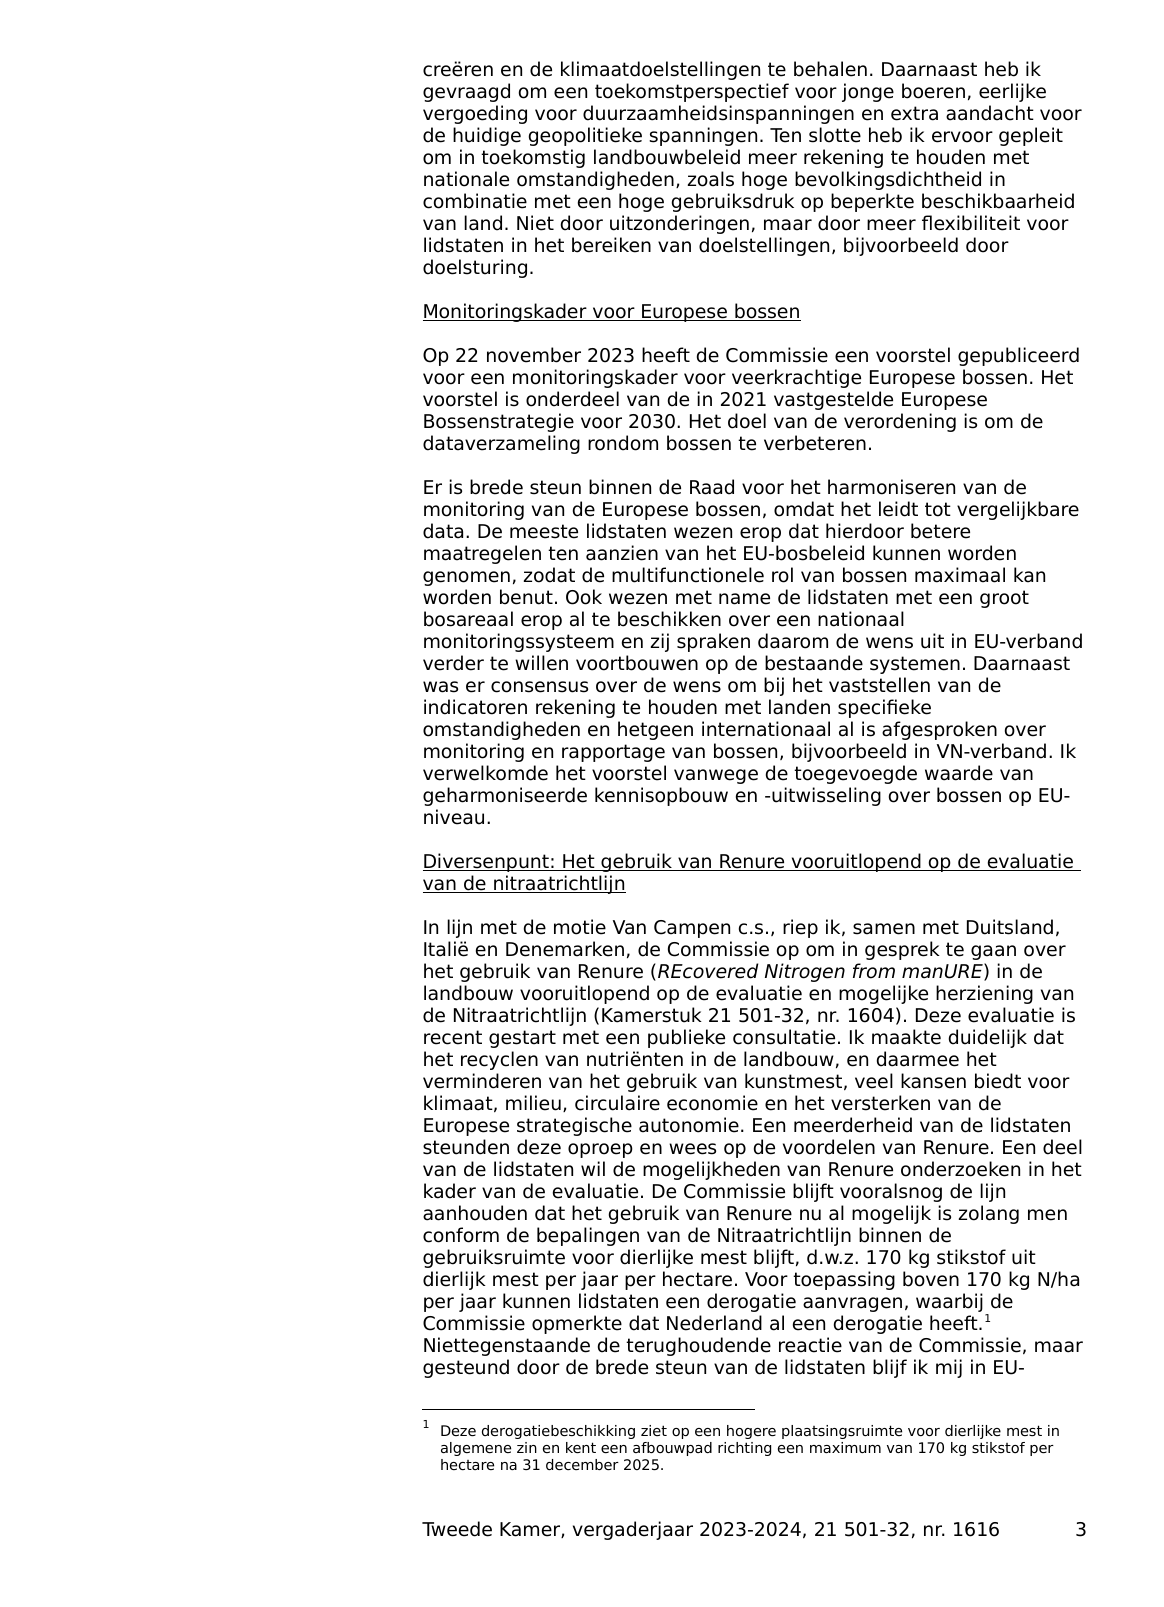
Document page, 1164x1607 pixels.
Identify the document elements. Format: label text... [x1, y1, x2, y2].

text Op 22 november 2023 heeft de Commissie een voorstel gepubliceerd voor een monitoringskader voor veerkrachtige Europese bossen. Het voorstel is onderdeel van de in 2021 vastgestelde Europese Bossenstrategie voor 2030. Het doel van de verordening is om de dataverzameling rondom bossen te verbeteren. [422, 345, 1087, 455]
text In lijn met de motie Van Campen c.s., riep ik, samen met Duitsland, Italië en Denemarken, de Commissie op om in gesprek te gaan over het gebruik van Renure (REcovered Nitrogen from manURE) in de landbouw vooruitlopend op de evaluatie en mogelijke herziening van de Nitraatrichtlijn (Kamerstuk 21 501-32, nr. 1604). Deze evaluatie is recent gestart met een publieke consultatie. Ik maakte duidelijk dat het recyclen van nutriënten in de landbouw, en daarmee het verminderen van het gebruik van kunstmest, veel kansen biedt voor klimaat, milieu, circulaire economie en het versterken van de Europese strategische autonomie. Een meerderheid van de lidstaten steunden deze oproep en wees op de voordelen van Renure. Een deel van de lidstaten wil de mogelijkheden van Renure onderzoeken in het kader van de evaluatie. De Commissie blijft vooralsnog de lijn aanhouden dat het gebruik van Renure nu al mogelijk is zolang men conform de bepalingen van de Nitraatrichtlijn binnen de gebruiksruimte voor dierlijke mest blijft, d.w.z. 170 kg stikstof uit dierlijk mest per jaar per hectare. Voor toepassing boven 170 kg N/ha per jaar kunnen lidstaten een derogatie aanvragen, waarbij de Commissie opmerkte dat Nederland al een derogatie heeft. Niettegenstaande de terughoudende reactie van de Commissie, maar gesteund door de brede steun van de lidstaten blijf ik mij in EU- [422, 917, 1087, 1379]
text Er is brede steun binnen de Raad voor het harmoniseren van de monitoring van de Europese bossen, omdat het leidt tot vergelijkbare data. De meeste lidstaten wezen erop dat hierdoor betere maatregelen ten aanzien van het EU-bosbeleid kunnen worden genomen, zodat de multifunctionele rol van bossen maximaal kan worden benut. Ook wezen met name de lidstaten met een groot bosareaal erop al te beschikken over een nationaal monitoringssysteem en zij spraken daarom de wens uit in EU-verband verder te willen voortbouwen op de bestaande systemen. Daarnaast was er consensus over de wens om bij het vaststellen van de indicatoren rekening te houden met landen specifieke omstandigheden en hetgeen internationaal al is afgesproken over monitoring en rapportage van bossen, bijvoorbeeld in VN-verband. Ik verwelkomde het voorstel vanwege de toegevoegde waarde van geharmoniseerde kennisopbouw en -uitwisseling over bossen op EU-niveau. [422, 477, 1087, 829]
subtitle Diversenpunt: Het gebruik van Renure vooruitlopend op de evaluatie van de nitraatrichtlijn [422, 851, 1087, 895]
subtitle Monitoringskader voor Europese bossen [422, 301, 1087, 323]
text Deze derogatiebeschikking ziet op een hogere plaatsingsruimte voor dierlijke mest in algemene zin en kent een afbouwpad richting een maximum van 170 kg stikstof per hectare na 31 december 2025. [422, 1418, 1087, 1474]
text creëren en de klimaatdoelstellingen te behalen. Daarnaast heb ik gevraagd om een toekomstperspectief voor jonge boeren, eerlijke vergoeding voor duurzaamheidsinspanningen en extra aandacht voor de huidige geopolitieke spanningen. Ten slotte heb ik ervoor gepleit om in toekomstig landbouwbeleid meer rekening te houden met nationale omstandigheden, zoals hoge bevolkingsdichtheid in combinatie met een hoge gebruiksdruk op beperkte beschikbaarheid van land. Niet door uitzonderingen, maar door meer flexibiliteit voor lidstaten in het bereiken van doelstellingen, bijvoorbeeld door doelsturing. [422, 59, 1087, 279]
